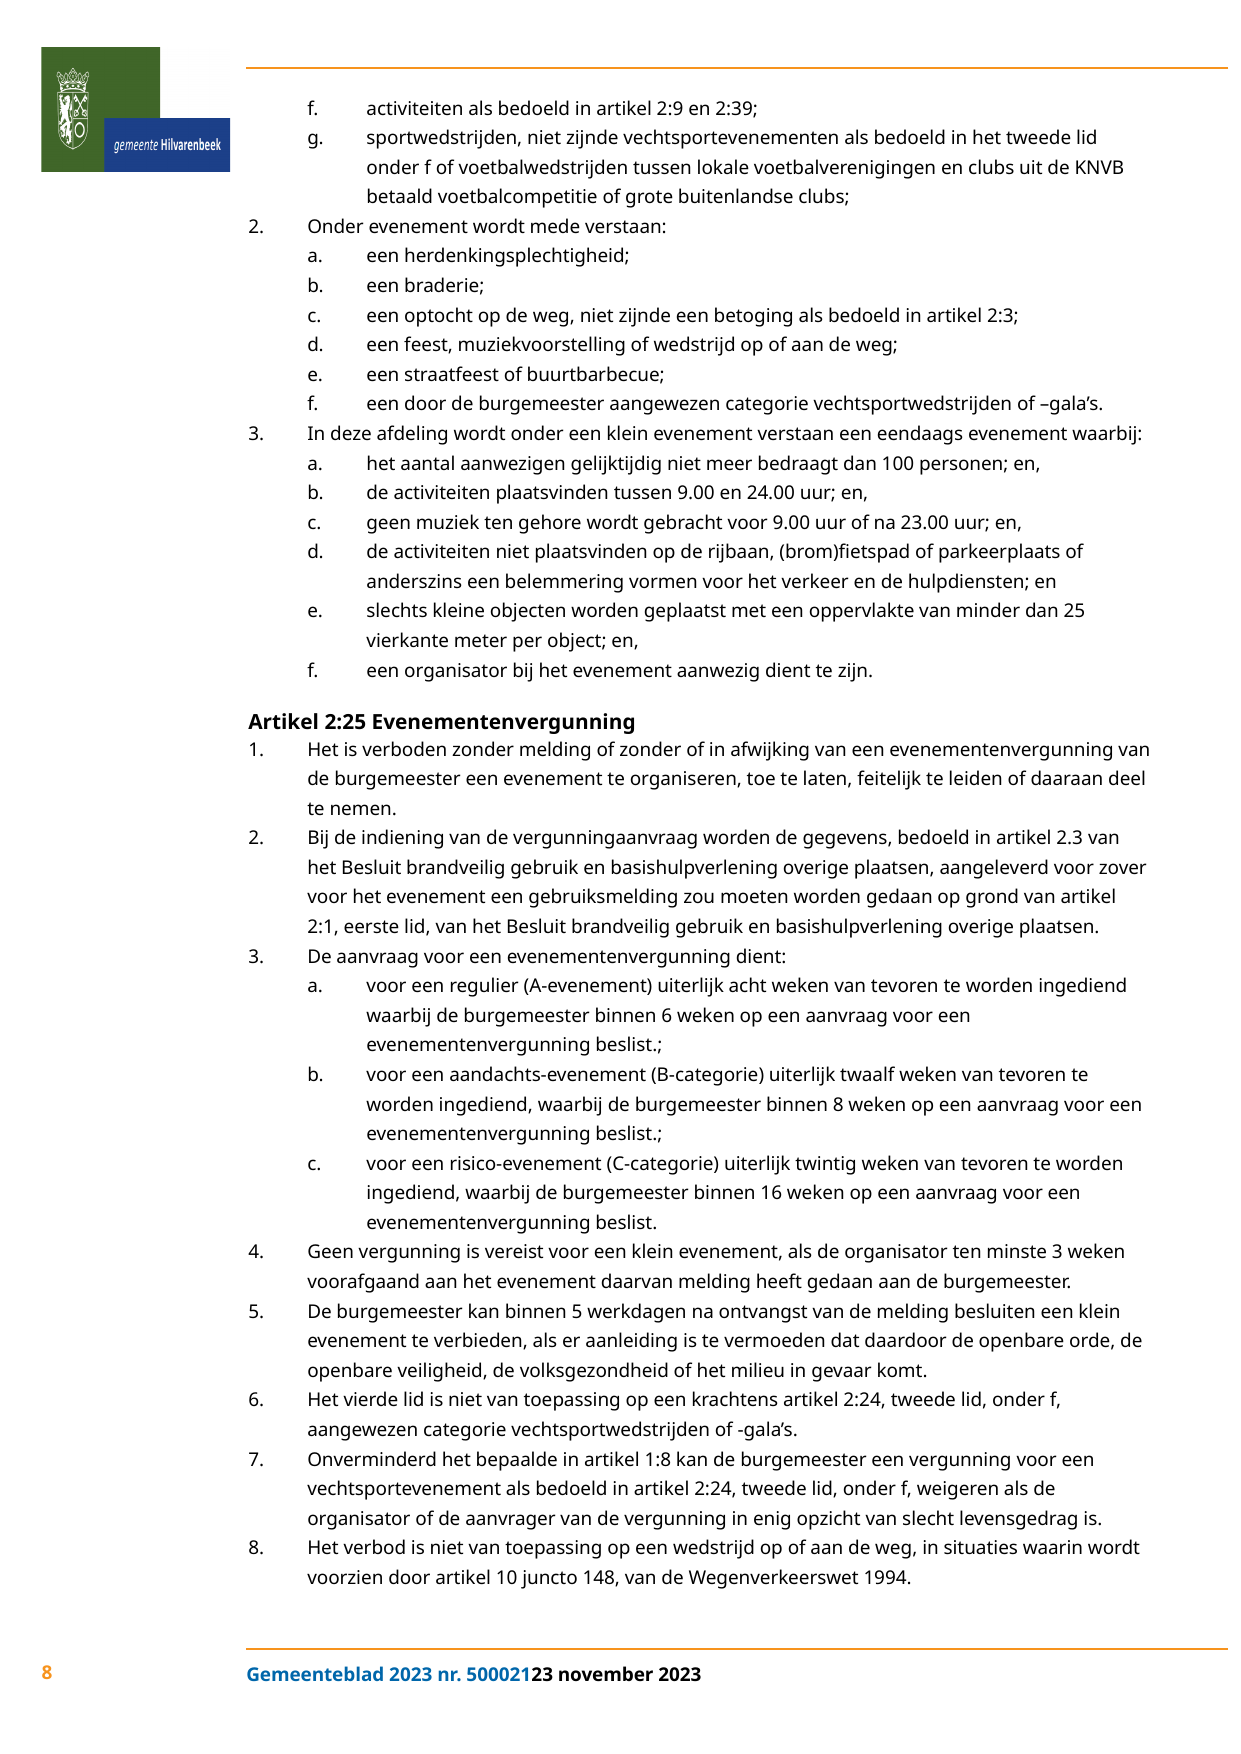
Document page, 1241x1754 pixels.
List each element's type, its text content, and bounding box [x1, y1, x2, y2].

list een optocht op de weg, niet zijnde een betoging als bedoeld in artikel 2:3; [307, 302, 1152, 328]
list een braderie; [307, 272, 1152, 298]
list Het verbod is niet van toepassing op een wedstrijd op of aan de weg, in situaties waarin wordt voorzien door artikel 10 juncto 148, van de Wegenverkeerswet 1994. [248, 1534, 1152, 1590]
list een feest, muziekvoorstelling of wedstrijd op of aan de weg; [307, 331, 1152, 357]
list In deze afdeling wordt onder een klein evenement verstaan een eendaags evenement waarbij: [248, 420, 1152, 446]
list voor een regulier (A-evenement) uiterlijk acht weken van tevoren te worden ingediend waarbij de burgemeester binnen 6 weken op een aanvraag voor een evenementenvergunning beslist.; [307, 972, 1152, 1057]
list activiteiten als bedoeld in artikel 2:9 en 2:39; [307, 95, 1152, 121]
list voor een aandachts-evenement (B-categorie) uiterlijk twaalf weken van tevoren te worden ingediend, waarbij de burgemeester binnen 8 weken op een aanvraag voor een evenementenvergunning beslist.; [307, 1061, 1152, 1146]
list Geen vergunning is vereist voor een klein evenement, als de organisator ten minste 3 weken voorafgaand aan het evenement daarvan melding heeft gedaan aan de burgemeester. [248, 1239, 1152, 1294]
list De burgemeester kan binnen 5 werkdagen na ontvangst van de melding besluiten een klein evenement te verbieden, als er aanleiding is te vermoeden dat daardoor de openbare orde, de openbare veiligheid, de volksgezondheid of het milieu in gevaar komt. [248, 1298, 1152, 1383]
list het aantal aanwezigen gelijktijdig niet meer bedraagt dan 100 personen; en, [307, 450, 1152, 476]
list Het is verboden zonder melding of zonder of in afwijking van een evenementenvergunning van de burgemeester een evenement te organiseren, toe te laten, feitelijk te leiden of daaraan deel te nemen. [248, 736, 1152, 821]
list een straatfeest of buurtbarbecue; [307, 361, 1152, 387]
text Artikel 2:25 Evenementenvergunning [248, 707, 1152, 736]
list Onder evenement wordt mede verstaan: [248, 213, 1152, 239]
list slechts kleine objecten worden geplaatst met een oppervlakte van minder dan 25 vierkante meter per object; en, [307, 598, 1152, 653]
list De aanvraag voor een evenementenvergunning dient: [248, 943, 1152, 968]
list de activiteiten plaatsvinden tussen 9.00 en 24.00 uur; en, [307, 479, 1152, 505]
list Onverminderd het bepaalde in artikel 1:8 kan de burgemeester een vergunning voor een vechtsportevenement als bedoeld in artikel 2:24, tweede lid, onder f, weigeren als de organisator of de aanvrager van de vergunning in enig opzicht van slecht levensgedrag is. [248, 1446, 1152, 1531]
list een door de burgemeester aangewezen categorie vechtsportwedstrijden of –gala’s. [307, 391, 1152, 416]
list Bij de indiening van de vergunningaanvraag worden de gegevens, bedoeld in artikel 2.3 van het Besluit brandveilig gebruik en basishulpverlening overige plaatsen, aangeleverd voor zover voor het evenement een gebruiksmelding zou moeten worden gedaan op grond van artikel 2:1, eerste lid, van het Besluit brandveilig gebruik en basishulpverlening overige plaatsen. [248, 824, 1152, 939]
list Het vierde lid is niet van toepassing op een krachtens artikel 2:24, tweede lid, onder f, aangewezen categorie vechtsportwedstrijden of -gala’s. [248, 1387, 1152, 1442]
list een organisator bij het evenement aanwezig dient te zijn. [307, 657, 1152, 683]
list sportwedstrijden, niet zijnde vechtsportevenementen als bedoeld in het tweede lid onder f of voetbalwedstrijden tussen lokale voetbalverenigingen en clubs uit de KNVB betaald voetbalcompetitie of grote buitenlandse clubs; [307, 124, 1152, 209]
list voor een risico-evenement (C-categorie) uiterlijk twintig weken van tevoren te worden ingediend, waarbij de burgemeester binnen 16 weken op een aanvraag voor een evenementenvergunning beslist. [307, 1150, 1152, 1235]
picture [41, 47, 231, 172]
list de activiteiten niet plaatsvinden op de rijbaan, (brom)fietspad of parkeerplaats of anderszins een belemmering vormen voor het verkeer en de hulpdiensten; en [307, 538, 1152, 594]
list een herdenkingsplechtigheid; [307, 243, 1152, 268]
list geen muziek ten gehore wordt gebracht voor 9.00 uur of na 23.00 uur; en, [307, 509, 1152, 535]
